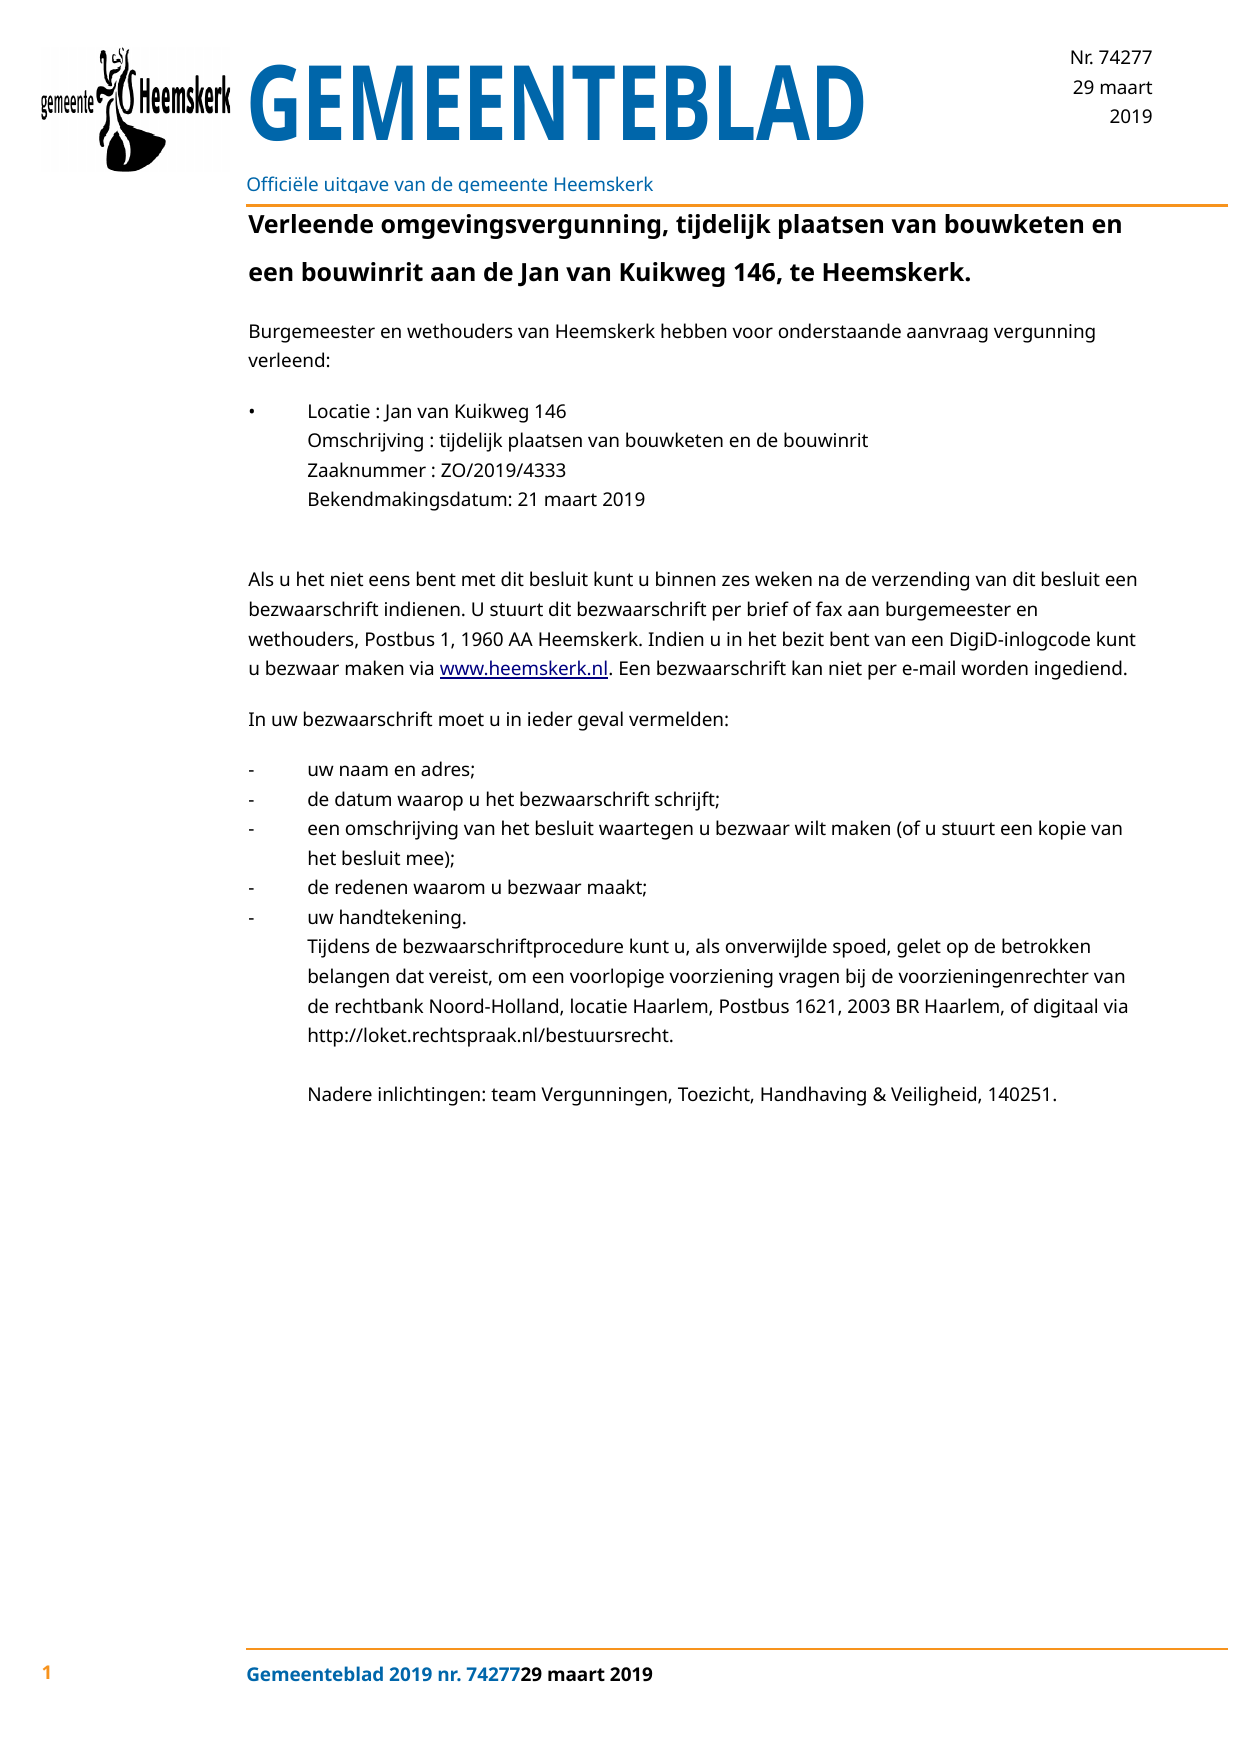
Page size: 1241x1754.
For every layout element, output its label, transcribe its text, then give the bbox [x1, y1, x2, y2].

list de redenen waarom u bezwaar maakt; [248, 874, 1152, 900]
list Nadere inlichtingen: team Vergunningen, Toezicht, Handhaving & Veiligheid, 140251. [248, 1082, 1152, 1107]
text Burgemeester en wethouders van Heemskerk hebben voor onderstaande aanvraag vergunning verleend: [248, 318, 1152, 373]
list uw naam en adres; [248, 756, 1152, 782]
text Verleende omgevingsvergunning, tijdelijk plaatsen van bouwketen en een bouwinrit aan de Jan van Kuikweg 146, te Heemskerk. [248, 207, 1152, 288]
list Omschrijving : tijdelijk plaatsen van bouwketen en de bouwinrit [248, 427, 1152, 453]
list de datum waarop u het bezwaarschrift schrijft; [248, 786, 1152, 812]
list een omschrijving van het besluit waartegen u bezwaar wilt maken (of u stuurt een kopie van het besluit mee); [248, 815, 1152, 871]
picture [41, 47, 231, 172]
list Tijdens de bezwaarschriftprocedure kunt u, als onverwijlde spoed, gelet op de betrokken belangen dat vereist, om een voorlopige voorziening vragen bij de voorzieningenrechter van de rechtbank Noord-Holland, locatie Haarlem, Postbus 1621, 2003 BR Haarlem, of digitaal via http://loket.rechtspraak.nl/bestuursrecht. [248, 934, 1152, 1048]
text In uw bezwaarschrift moet u in ieder geval vermelden: [248, 706, 1152, 732]
list Locatie : Jan van Kuikweg 146 [248, 398, 1152, 424]
text Als u het niet eens bent met dit besluit kunt u binnen zes weken na de verzending van dit besluit een bezwaarschrift indienen. U stuurt dit bezwaarschrift per brief of fax aan burgemeester en wethouders, Postbus 1, 1960 AA Heemskerk. Indien u in het bezit bent van een DigiD-inlogcode kunt u bezwaar maken via www.heemskerk.nl. Een bezwaarschrift kan niet per e-mail worden ingediend. [248, 567, 1152, 681]
list uw handtekening. [248, 904, 1152, 930]
list Bekendmakingsdatum: 21 maart 2019 [248, 487, 1152, 512]
list Zaaknummer : ZO/2019/4333 [248, 457, 1152, 483]
